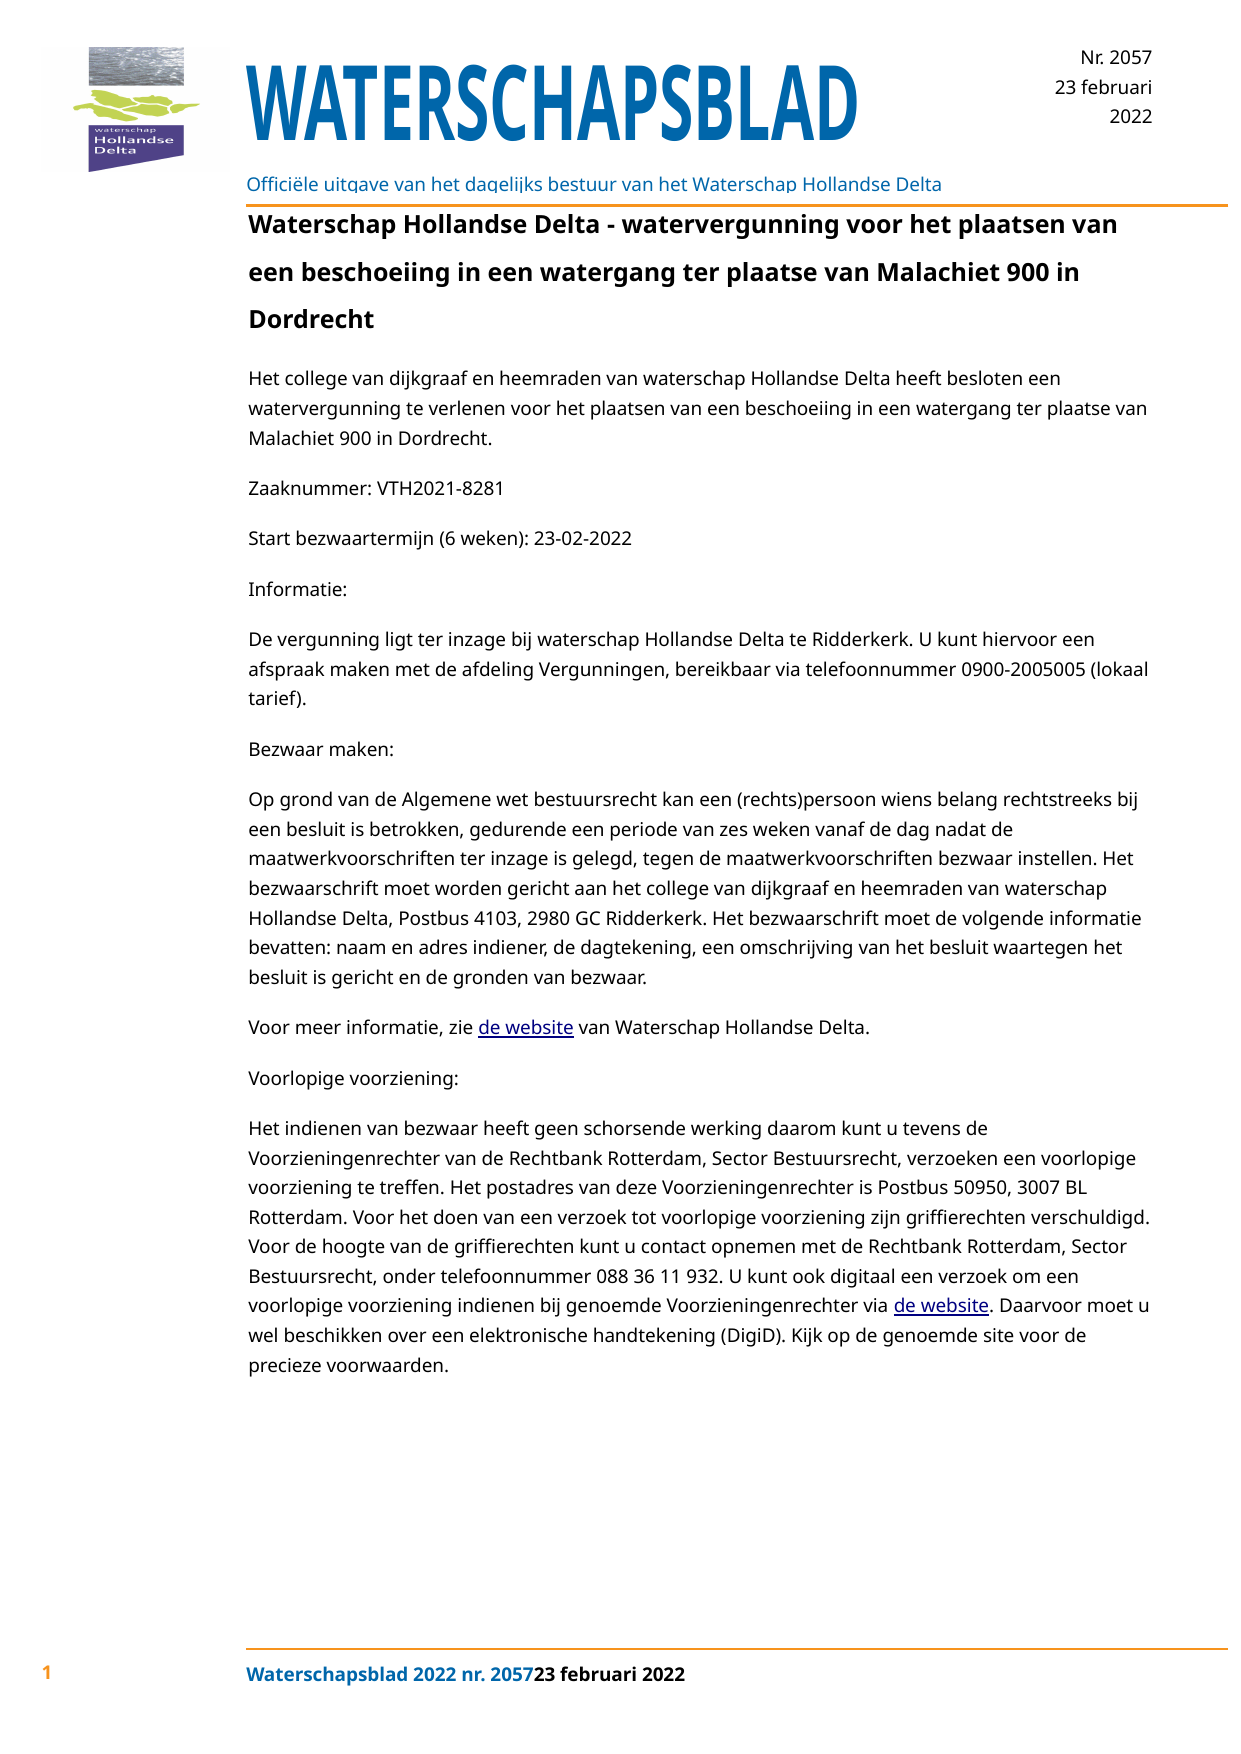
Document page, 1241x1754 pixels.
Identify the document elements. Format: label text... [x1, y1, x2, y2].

text Voorlopige voorziening: [248, 1065, 1152, 1090]
text Bezwaar maken: [248, 736, 1152, 762]
text Start bezwaartermijn (6 weken): 23-02-2022 [248, 526, 1152, 551]
text Waterschap Hollandse Delta - watervergunning voor het plaatsen van een beschoeiing in een watergang ter plaatse van Malachiet 900 in Dordrecht [248, 207, 1152, 336]
text Op grond van de Algemene wet bestuursrecht kan een (rechts)persoon wiens belang rechtstreeks bij een besluit is betrokken, gedurende een periode van zes weken vanaf de dag nadat de maatwerkvoorschriften ter inzage is gelegd, tegen de maatwerkvoorschriften bezwaar instellen. Het bezwaarschrift moet worden gericht aan het college van dijkgraaf en heemraden van waterschap Hollandse Delta, Postbus 4103, 2980 GC Ridderkerk. Het bezwaarschrift moet de volgende informatie bevatten: naam en adres indiener, de dagtekening, een omschrijving van het besluit waartegen het besluit is gericht en de gronden van bezwaar. [248, 786, 1152, 989]
text De vergunning ligt ter inzage bij waterschap Hollandse Delta te Ridderkerk. U kunt hiervoor een afspraak maken met de afdeling Vergunningen, bereikbaar via telefoonnummer 0900-2005005 (lokaal tarief). [248, 626, 1152, 711]
text Het college van dijkgraaf en heemraden van waterschap Hollandse Delta heeft besloten een watervergunning te verlenen voor het plaatsen van een beschoeiing in een watergang ter plaatse van Malachiet 900 in Dordrecht. [248, 366, 1152, 450]
text Informatie: [248, 576, 1152, 602]
text Voor meer informatie, zie de website van Waterschap Hollandse Delta. [248, 1014, 1152, 1040]
text Zaaknummer: VTH2021-8281 [248, 475, 1152, 501]
text Het indienen van bezwaar heeft geen schorsende werking daarom kunt u tevens de Voorzieningenrechter van de Rechtbank Rotterdam, Sector Bestuursrecht, verzoeken een voorlopige voorziening te treffen. Het postadres van deze Voorzieningenrechter is Postbus 50950, 3007 BL Rotterdam. Voor het doen van een verzoek tot voorlopige voorziening zijn griffierechten verschuldigd. Voor de hoogte van de griffierechten kunt u contact opnemen met de Rechtbank Rotterdam, Sector Bestuursrecht, onder telefoonnummer 088 36 11 932. U kunt ook digitaal een verzoek om een voorlopige voorziening indienen bij genoemde Voorzieningenrechter via de website. Daarvoor moet u wel beschikken over een elektronische handtekening (DigiD). Kijk op de genoemde site voor de precieze voorwaarden. [248, 1115, 1152, 1377]
picture [41, 47, 231, 172]
